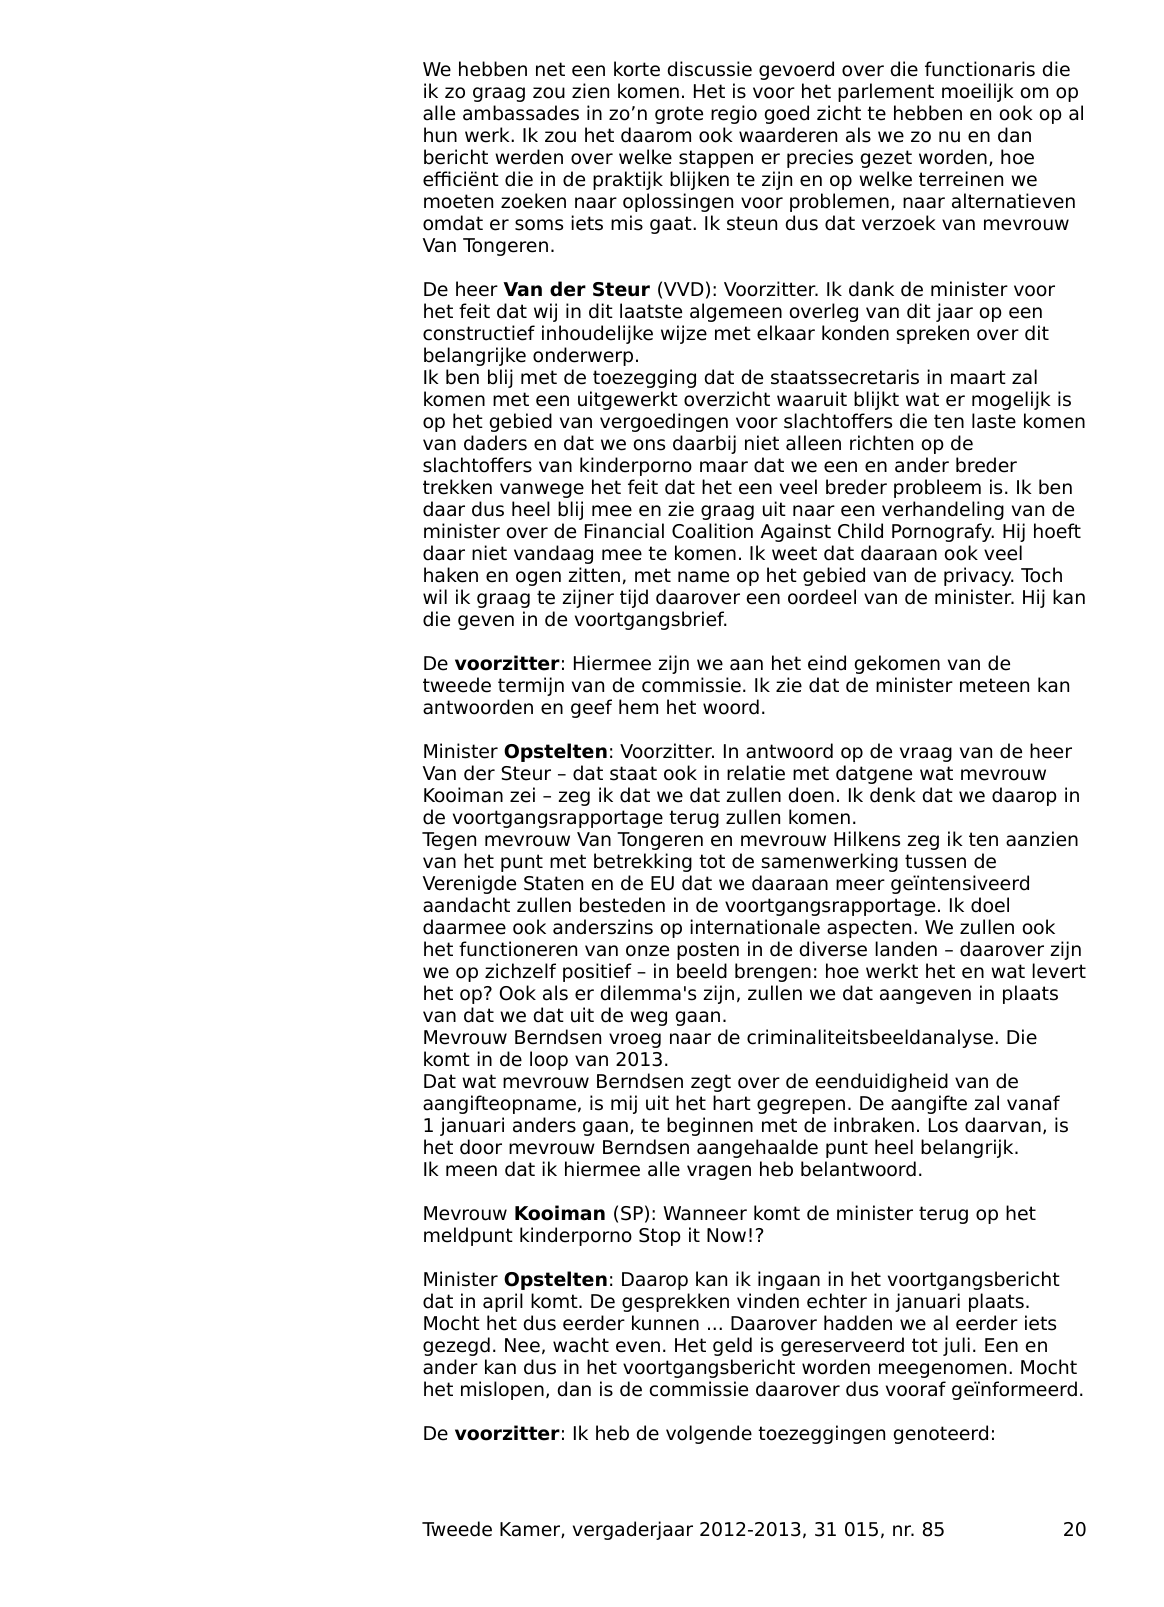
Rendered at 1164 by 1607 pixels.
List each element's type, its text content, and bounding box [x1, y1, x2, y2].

text Tegen mevrouw Van Tongeren en mevrouw Hilkens zeg ik ten aanzien van het punt met betrekking tot de samenwerking tussen de Verenigde Staten en de EU dat we daaraan meer geïntensiveerd aandacht zullen besteden in de voortgangsrapportage. Ik doel daarmee ook anderszins op internationale aspecten. We zullen ook het functioneren van onze posten in de diverse landen – daarover zijn we op zichzelf positief – in beeld brengen: hoe werkt het en wat levert het op? Ook als er dilemma's zijn, zullen we dat aangeven in plaats van dat we dat uit de weg gaan. [422, 829, 1087, 1027]
text De voorzitter: Hiermee zijn we aan het eind gekomen van de tweede termijn van de commissie. Ik zie dat de minister meteen kan antwoorden en geef hem het woord. [422, 653, 1087, 719]
text Mevrouw Kooiman (SP): Wanneer komt de minister terug op het meldpunt kinderporno Stop it Now!? [422, 1203, 1087, 1247]
text De voorzitter: Ik heb de volgende toezeggingen genoteerd: [422, 1423, 1087, 1445]
text Ik ben blij met de toezegging dat de staatssecretaris in maart zal komen met een uitgewerkt overzicht waaruit blijkt wat er mogelijk is op het gebied van vergoedingen voor slachtoffers die ten laste komen van daders en dat we ons daarbij niet alleen richten op de slachtoffers van kinderporno maar dat we een en ander breder trekken vanwege het feit dat het een veel breder probleem is. Ik ben daar dus heel blij mee en zie graag uit naar een verhandeling van de minister over de Financial Coalition Against Child Pornografy. Hij hoeft daar niet vandaag mee te komen. Ik weet dat daaraan ook veel haken en ogen zitten, met name op het gebied van de privacy. Toch wil ik graag te zijner tijd daarover een oordeel van de minister. Hij kan die geven in de voortgangsbrief. [422, 367, 1087, 631]
text De heer Van der Steur (VVD): Voorzitter. Ik dank de minister voor het feit dat wij in dit laatste algemeen overleg van dit jaar op een constructief inhoudelijke wijze met elkaar konden spreken over dit belangrijke onderwerp. [422, 279, 1087, 367]
text We hebben net een korte discussie gevoerd over die functionaris die ik zo graag zou zien komen. Het is voor het parlement moeilijk om op alle ambassades in zo’n grote regio goed zicht te hebben en ook op al hun werk. Ik zou het daarom ook waarderen als we zo nu en dan bericht werden over welke stappen er precies gezet worden, hoe efficiënt die in de praktijk blijken te zijn en op welke terreinen we moeten zoeken naar oplossingen voor problemen, naar alternatieven omdat er soms iets mis gaat. Ik steun dus dat verzoek van mevrouw Van Tongeren. [422, 59, 1087, 257]
text Ik meen dat ik hiermee alle vragen heb belantwoord. [422, 1159, 1087, 1181]
text Minister Opstelten: Daarop kan ik ingaan in het voortgangsbericht dat in april komt. De gesprekken vinden echter in januari plaats. Mocht het dus eerder kunnen ... Daarover hadden we al eerder iets gezegd. Nee, wacht even. Het geld is gereserveerd tot juli. Een en ander kan dus in het voortgangsbericht worden meegenomen. Mocht het mislopen, dan is de commissie daarover dus vooraf geïnformeerd. [422, 1269, 1087, 1401]
text Minister Opstelten: Voorzitter. In antwoord op de vraag van de heer Van der Steur – dat staat ook in relatie met datgene wat mevrouw Kooiman zei – zeg ik dat we dat zullen doen. Ik denk dat we daarop in de voortgangsrapportage terug zullen komen. [422, 741, 1087, 829]
text Mevrouw Berndsen vroeg naar de criminaliteitsbeeldanalyse. Die komt in de loop van 2013. [422, 1027, 1087, 1071]
text Dat wat mevrouw Berndsen zegt over de eenduidigheid van de aangifteopname, is mij uit het hart gegrepen. De aangifte zal vanaf 1 januari anders gaan, te beginnen met de inbraken. Los daarvan, is het door mevrouw Berndsen aangehaalde punt heel belangrijk. [422, 1071, 1087, 1159]
